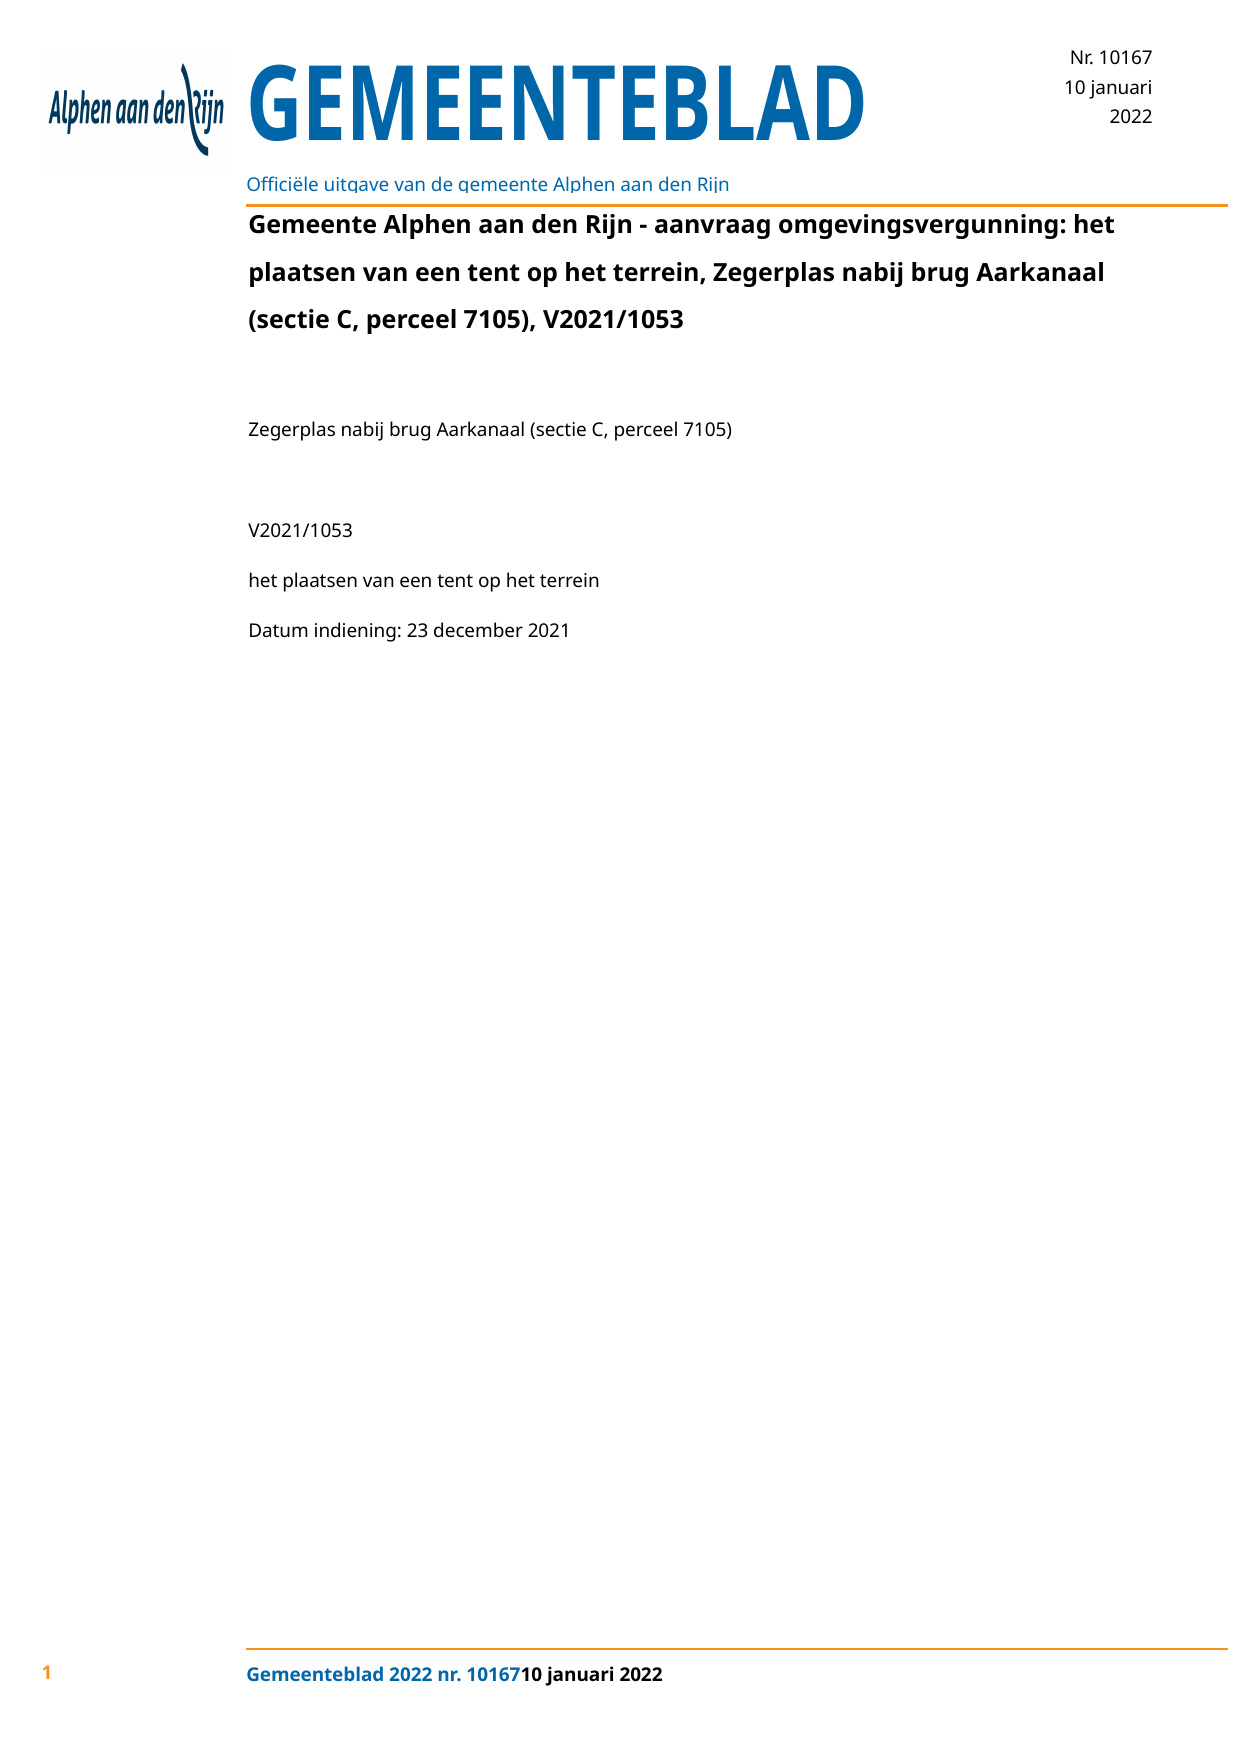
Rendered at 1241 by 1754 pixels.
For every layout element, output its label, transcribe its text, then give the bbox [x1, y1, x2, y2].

text V2021/1053 [248, 517, 1152, 542]
picture [41, 47, 231, 172]
text Datum indiening: 23 december 2021 [248, 618, 1152, 643]
text het plaatsen van een tent op het terrein [248, 567, 1152, 593]
text Zegerplas nabij brug Aarkanaal (sectie C, perceel 7105) [248, 416, 1152, 442]
text Gemeente Alphen aan den Rijn - aanvraag omgevingsvergunning: het plaatsen van een tent op het terrein, Zegerplas nabij brug Aarkanaal (sectie C, perceel 7105), V2021/1053 [248, 207, 1152, 336]
